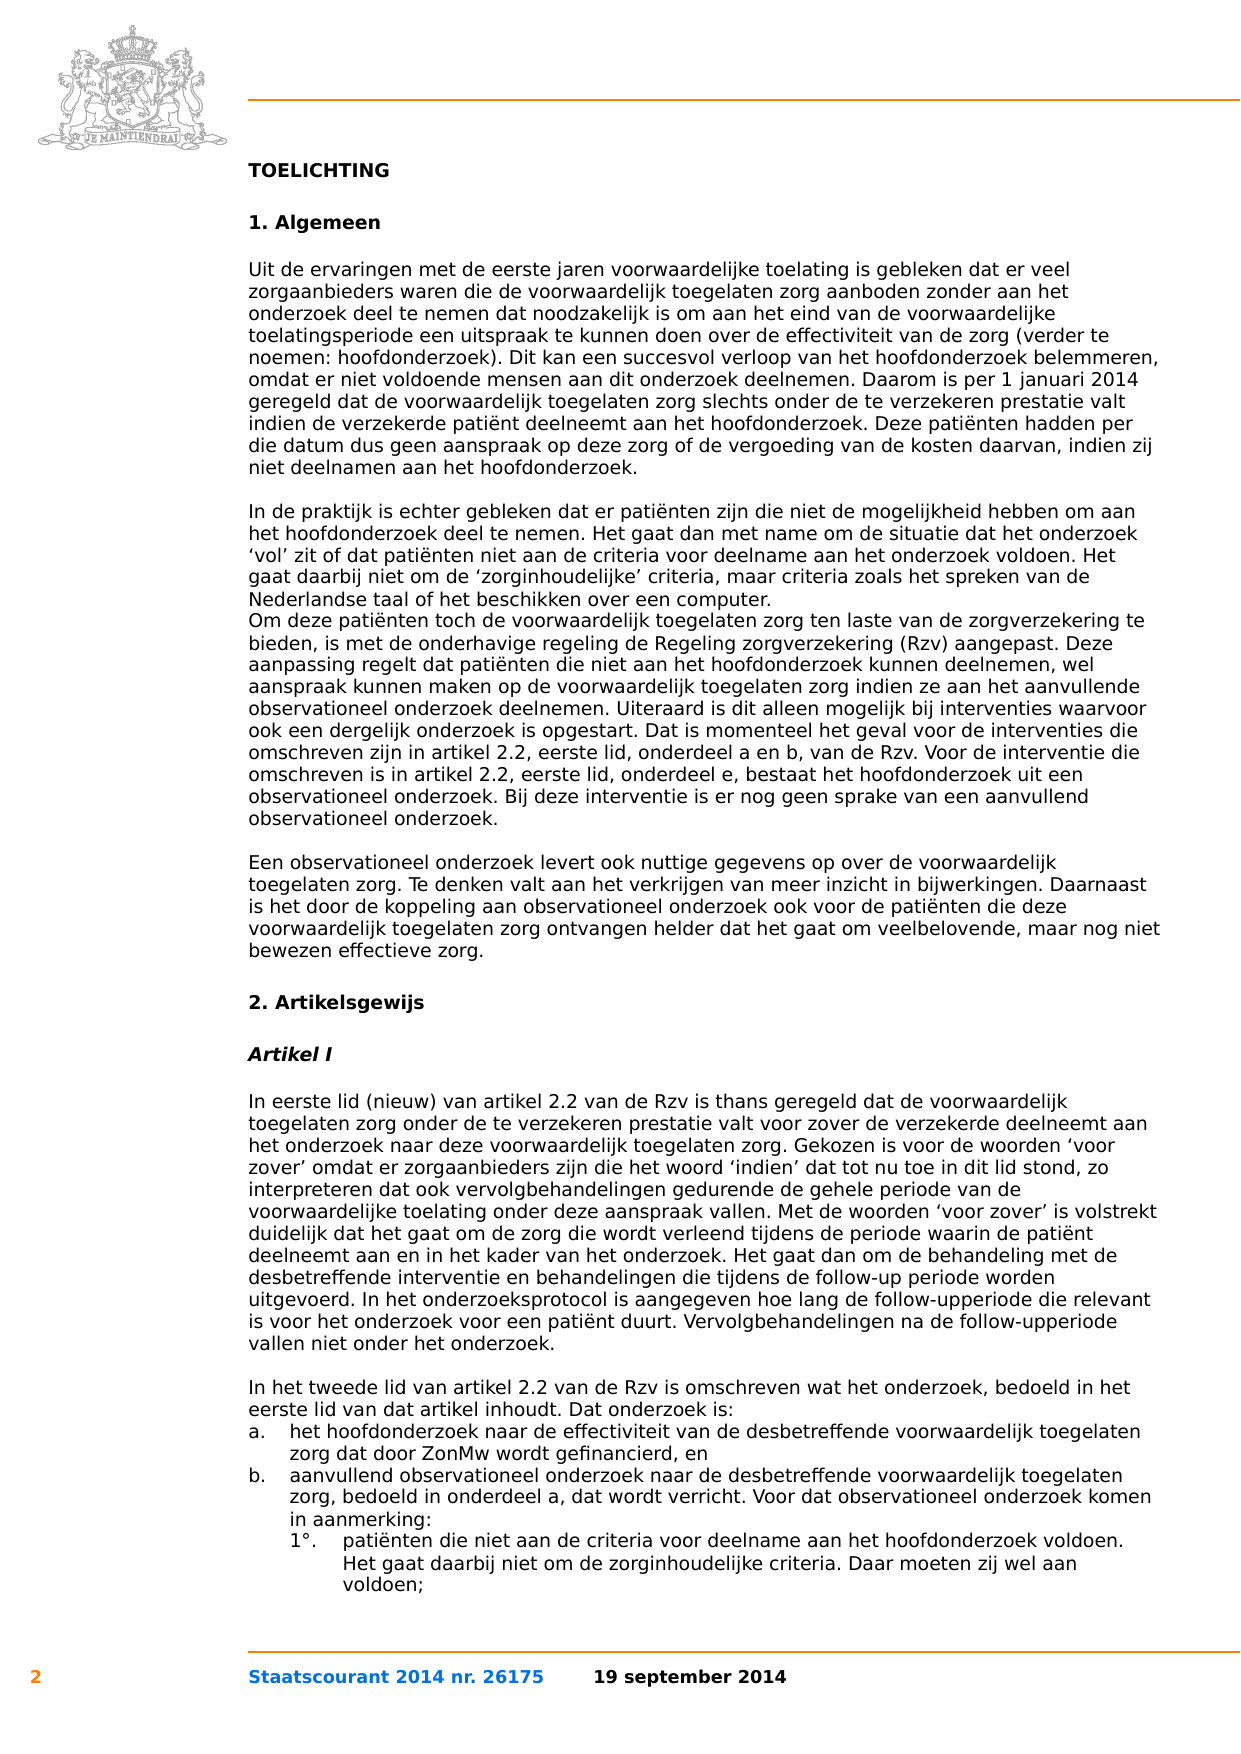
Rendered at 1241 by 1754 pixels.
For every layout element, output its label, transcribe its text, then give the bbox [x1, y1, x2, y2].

subtitle Artikel I [248, 1044, 1163, 1066]
picture [38, 25, 227, 150]
text In eerste lid (nieuw) van artikel 2.2 van de Rzv is thans geregeld dat de voorwaardelijk toegelaten zorg onder de te verzekeren prestatie valt voor zover de verzekerde deelneemt aan het onderzoek naar deze voorwaardelijk toegelaten zorg. Gekozen is voor de woorden ‘voor zover’ omdat er zorgaanbieders zijn die het woord ‘indien’ dat tot nu toe in dit lid stond, zo interpreteren dat ook vervolgbehandelingen gedurende de gehele periode van de voorwaardelijke toelating onder deze aanspraak vallen. Met de woorden ‘voor zover’ is volstrekt duidelijk dat het gaat om de zorg die wordt verleend tijdens de periode waarin de patiënt deelneemt aan en in het kader van het onderzoek. Het gaat dan om de behandeling met de desbetreffende interventie en behandelingen die tijdens de follow-up periode worden uitgevoerd. In het onderzoeksprotocol is aangegeven hoe lang de follow-upperiode die relevant is voor het onderzoek voor een patiënt duurt. Vervolgbehandelingen na de follow-upperiode vallen niet onder het onderzoek. [248, 1091, 1163, 1355]
text In het tweede lid van artikel 2.2 van de Rzv is omschreven wat het onderzoek, bedoeld in het eerste lid van dat artikel inhoudt. Dat onderzoek is: [248, 1377, 1163, 1421]
subtitle 2. Artikelsgewijs [248, 992, 1163, 1014]
text a. het hoofdonderzoek naar de effectiviteit van de desbetreffende voorwaardelijk toegelaten zorg dat door ZonMw wordt gefinancierd, en [248, 1421, 1163, 1464]
text 1°. patiënten die niet aan de criteria voor deelname aan het hoofdonderzoek voldoen. Het gaat daarbij niet om de zorginhoudelijke criteria. Daar moeten zij wel aan voldoen; [289, 1530, 1163, 1596]
text Een observationeel onderzoek levert ook nuttige gegevens op over de voorwaardelijk toegelaten zorg. Te denken valt aan het verkrijgen van meer inzicht in bijwerkingen. Daarnaast is het door de koppeling aan observationeel onderzoek ook voor de patiënten die deze voorwaardelijk toegelaten zorg ontvangen helder dat het gaat om veelbelovende, maar nog niet bewezen effectieve zorg. [248, 852, 1163, 962]
subtitle TOELICHTING [248, 160, 1163, 182]
text b. aanvullend observationeel onderzoek naar de desbetreffende voorwaardelijk toegelaten zorg, bedoeld in onderdeel a, dat wordt verricht. Voor dat observationeel onderzoek komen in aanmerking: [248, 1464, 1163, 1530]
text Uit de ervaringen met de eerste jaren voorwaardelijke toelating is gebleken dat er veel zorgaanbieders waren die de voorwaardelijk toegelaten zorg aanboden zonder aan het onderzoek deel te nemen dat noodzakelijk is om aan het eind van de voorwaardelijke toelatingsperiode een uitspraak te kunnen doen over de effectiviteit van de zorg (verder te noemen: hoofdonderzoek). Dit kan een succesvol verloop van het hoofdonderzoek belemmeren, omdat er niet voldoende mensen aan dit onderzoek deelnemen. Daarom is per 1 januari 2014 geregeld dat de voorwaardelijk toegelaten zorg slechts onder de te verzekeren prestatie valt indien de verzekerde patiënt deelneemt aan het hoofdonderzoek. Deze patiënten hadden per die datum dus geen aanspraak op deze zorg of de vergoeding van de kosten daarvan, indien zij niet deelnamen aan het hoofdonderzoek. [248, 259, 1163, 479]
subtitle 1. Algemeen [248, 212, 1163, 234]
text In de praktijk is echter gebleken dat er patiënten zijn die niet de mogelijkheid hebben om aan het hoofdonderzoek deel te nemen. Het gaat dan met name om de situatie dat het onderzoek ‘vol’ zit of dat patiënten niet aan de criteria voor deelname aan het onderzoek voldoen. Het gaat daarbij niet om de ‘zorginhoudelijke’ criteria, maar criteria zoals het spreken van de Nederlandse taal of het beschikken over een computer. [248, 501, 1163, 610]
text Om deze patiënten toch de voorwaardelijk toegelaten zorg ten laste van de zorgverzekering te bieden, is met de onderhavige regeling de Regeling zorgverzekering (Rzv) aangepast. Deze aanpassing regelt dat patiënten die niet aan het hoofdonderzoek kunnen deelnemen, wel aanspraak kunnen maken op de voorwaardelijk toegelaten zorg indien ze aan het aanvullende observationeel onderzoek deelnemen. Uiteraard is dit alleen mogelijk bij interventies waarvoor ook een dergelijk onderzoek is opgestart. Dat is momenteel het geval voor de interventies die omschreven zijn in artikel 2.2, eerste lid, onderdeel a en b, van de Rzv. Voor de interventie die omschreven is in artikel 2.2, eerste lid, onderdeel e, bestaat het hoofdonderzoek uit een observationeel onderzoek. Bij deze interventie is er nog geen sprake van een aanvullend observationeel onderzoek. [248, 610, 1163, 830]
